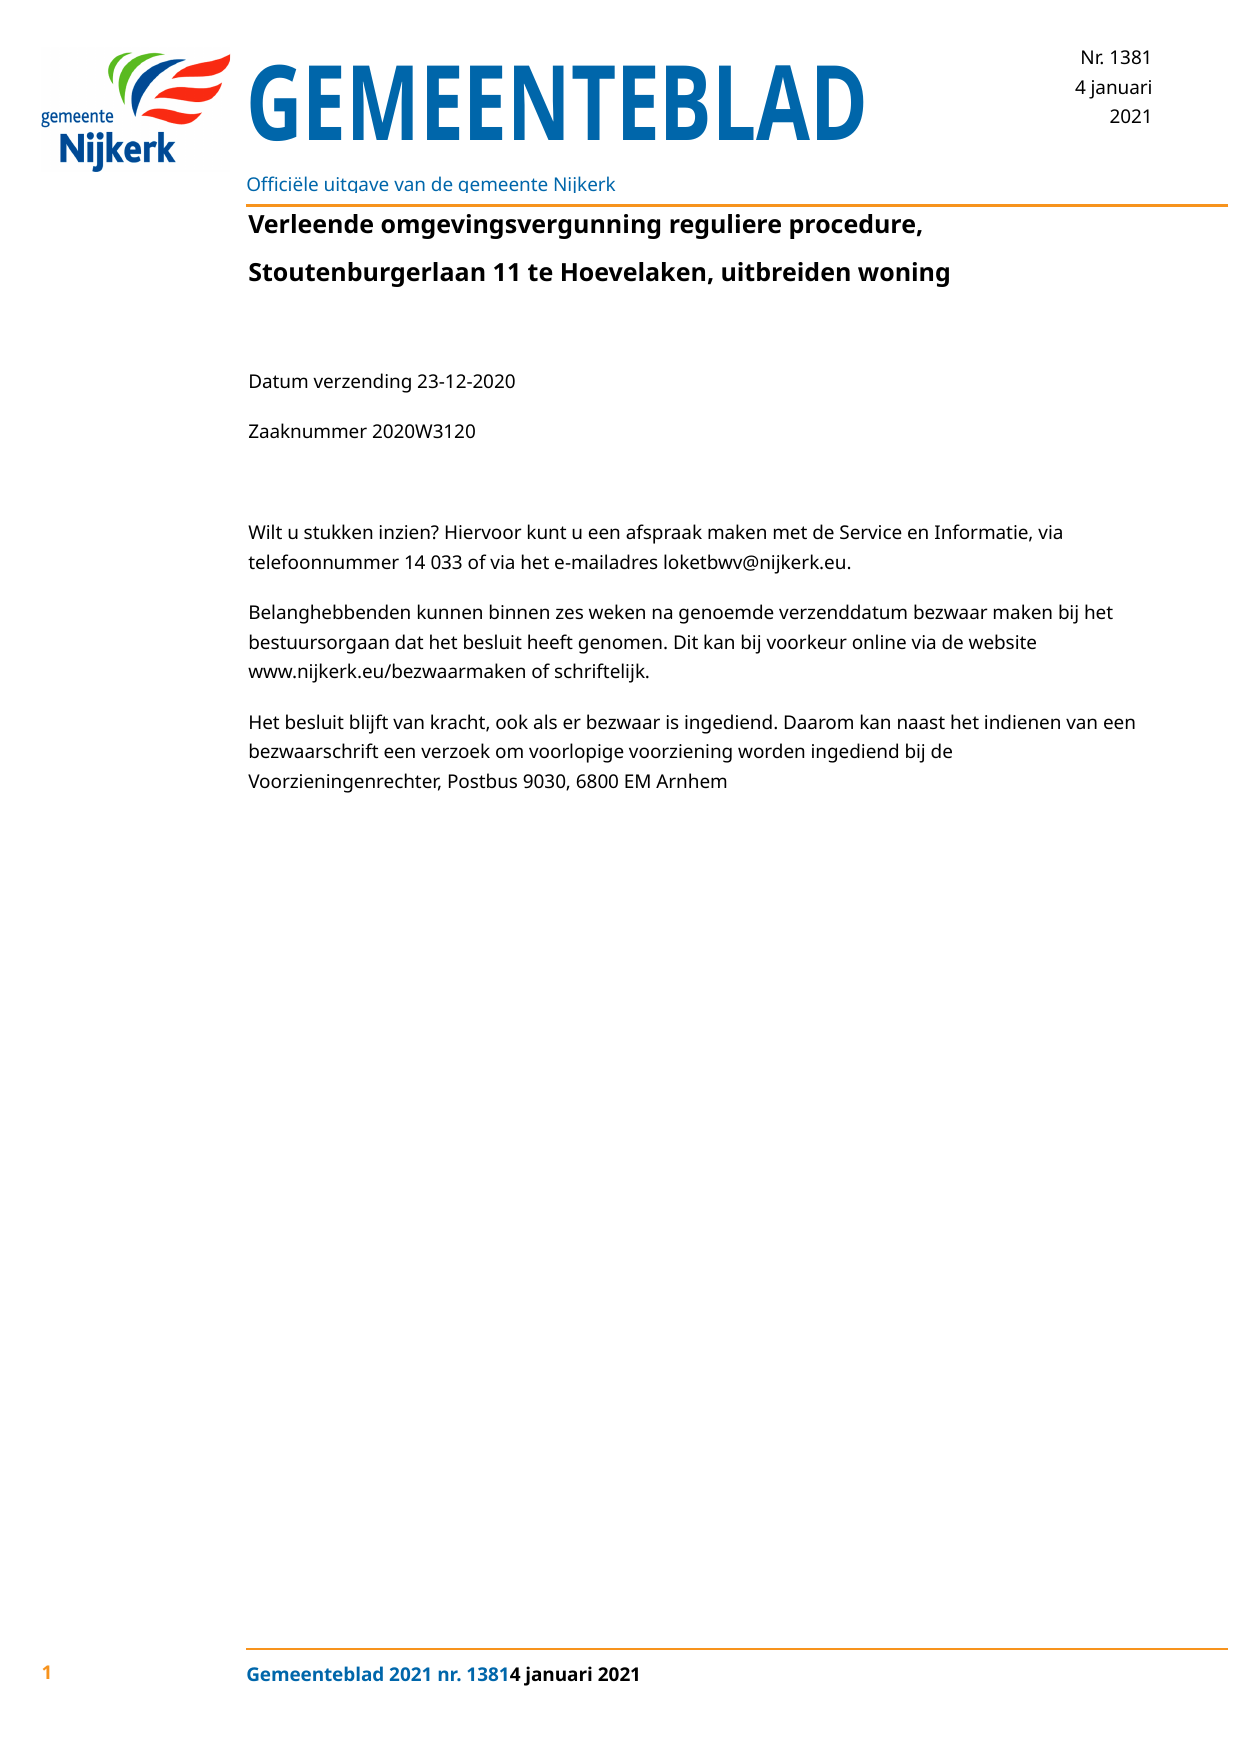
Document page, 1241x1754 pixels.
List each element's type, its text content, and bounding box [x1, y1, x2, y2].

text Het besluit blijft van kracht, ook als er bezwaar is ingediend. Daarom kan naast het indienen van een bezwaarschrift een verzoek om voorlopige voorziening worden ingediend bij de Voorzieningenrechter, Postbus 9030, 6800 EM Arnhem [248, 709, 1152, 794]
picture [41, 47, 231, 172]
text Wilt u stukken inzien? Hiervoor kunt u een afspraak maken met de Service en Informatie, via telefoonnummer 14 033 of via het e-mailadres loketbwv@nijkerk.eu. [248, 519, 1152, 575]
text Zaaknummer 2020W3120 [248, 419, 1152, 444]
text Datum verzending 23-12-2020 [248, 368, 1152, 394]
text Belanghebbenden kunnen binnen zes weken na genoemde verzenddatum bezwaar maken bij het bestuursorgaan dat het besluit heeft genomen. Dit kan bij voorkeur online via de website www.nijkerk.eu/bezwaarmaken of schriftelijk. [248, 599, 1152, 684]
text Verleende omgevingsvergunning reguliere procedure, Stoutenburgerlaan 11 te Hoevelaken, uitbreiden woning [248, 207, 1152, 288]
